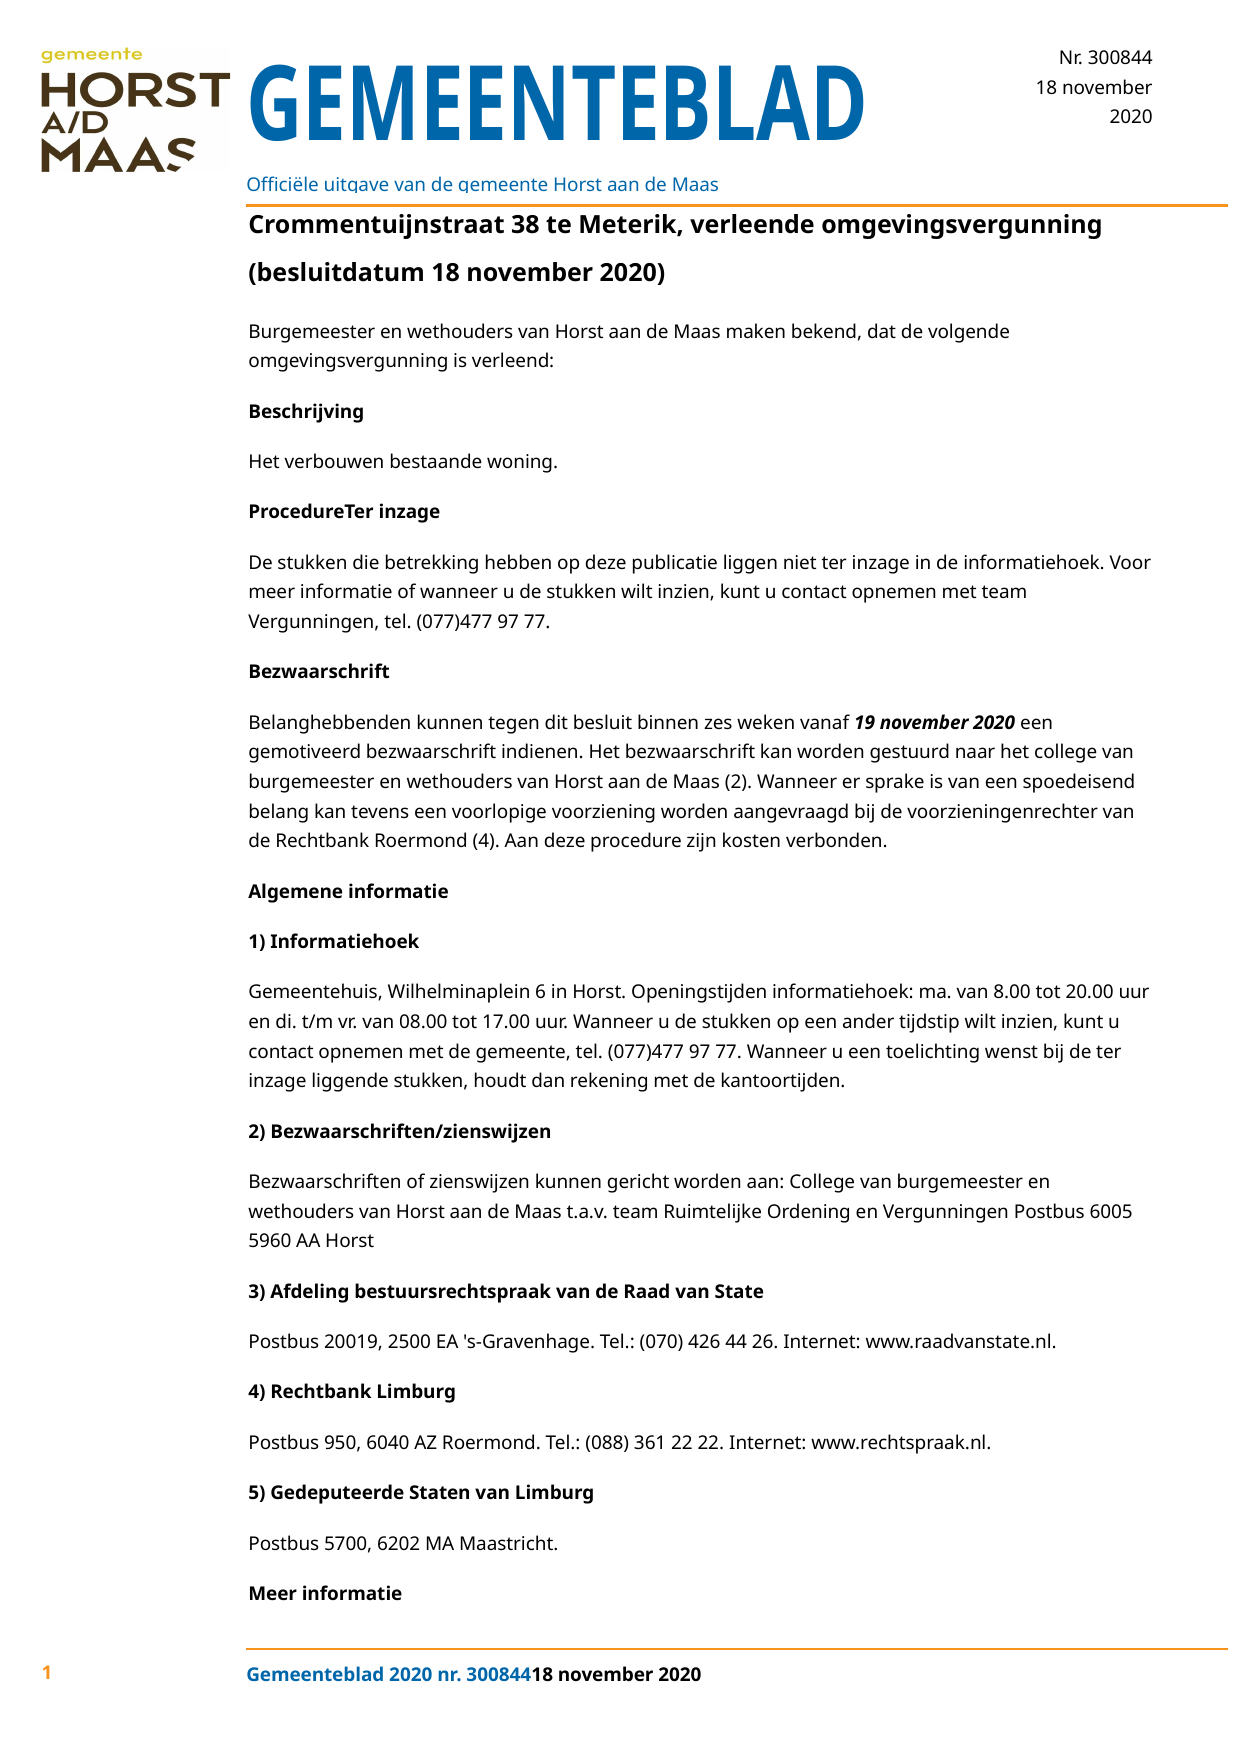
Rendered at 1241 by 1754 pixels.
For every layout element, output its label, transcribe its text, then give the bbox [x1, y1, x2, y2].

text Bezwaarschriften of zienswijzen kunnen gericht worden aan: College van burgemeester en wethouders van Horst aan de Maas t.a.v. team Ruimtelijke Ordening en Vergunningen Postbus 6005 5960 AA Horst [248, 1168, 1152, 1253]
text Crommentuijnstraat 38 te Meterik, verleende omgevingsvergunning (besluitdatum 18 november 2020) [248, 207, 1152, 288]
text Postbus 20019, 2500 EA 's-Gravenhage. Tel.: (070) 426 44 26. Internet: www.raadvanstate.nl. [248, 1328, 1152, 1354]
text 2) Bezwaarschriften/zienswijzen [248, 1118, 1152, 1144]
text 1) Informatiehoek [248, 928, 1152, 954]
text Meer informatie [248, 1580, 1152, 1606]
text ProcedureTer inzage [248, 499, 1152, 524]
text Burgemeester en wethouders van Horst aan de Maas maken bekend, dat de volgende omgevingsvergunning is verleend: [248, 318, 1152, 373]
text 4) Rechtbank Limburg [248, 1379, 1152, 1404]
text Postbus 950, 6040 AZ Roermond. Tel.: (088) 361 22 22. Internet: www.rechtspraak.nl. [248, 1429, 1152, 1455]
text Belanghebbenden kunnen tegen dit besluit binnen zes weken vanaf 19 november 2020 een gemotiveerd bezwaarschrift indienen. Het bezwaarschrift kan worden gestuurd naar het college van burgemeester en wethouders van Horst aan de Maas (2). Wanneer er sprake is van een spoedeisend belang kan tevens een voorlopige voorziening worden aangevraagd bij de voorzieningenrechter van de Rechtbank Roermond (4). Aan deze procedure zijn kosten verbonden. [248, 709, 1152, 853]
text Gemeentehuis, Wilhelminaplein 6 in Horst. Openingstijden informatiehoek: ma. van 8.00 tot 20.00 uur en di. t/m vr. van 08.00 tot 17.00 uur. Wanneer u de stukken op een ander tijdstip wilt inzien, kunt u contact opnemen met de gemeente, tel. (077)477 97 77. Wanneer u een toelichting wenst bij de ter inzage liggende stukken, houdt dan rekening met de kantoortijden. [248, 979, 1152, 1093]
text Bezwaarschrift [248, 659, 1152, 684]
picture [41, 47, 231, 172]
text De stukken die betrekking hebben op deze publicatie liggen niet ter inzage in de informatiehoek. Voor meer informatie of wanneer u de stukken wilt inzien, kunt u contact opnemen met team Vergunningen, tel. (077)477 97 77. [248, 549, 1152, 634]
text Algemene informatie [248, 878, 1152, 904]
text 5) Gedeputeerde Staten van Limburg [248, 1479, 1152, 1505]
text Postbus 5700, 6202 MA Maastricht. [248, 1530, 1152, 1556]
text Het verbouwen bestaande woning. [248, 448, 1152, 474]
text Beschrijving [248, 398, 1152, 424]
text 3) Afdeling bestuursrechtspraak van de Raad van State [248, 1278, 1152, 1304]
